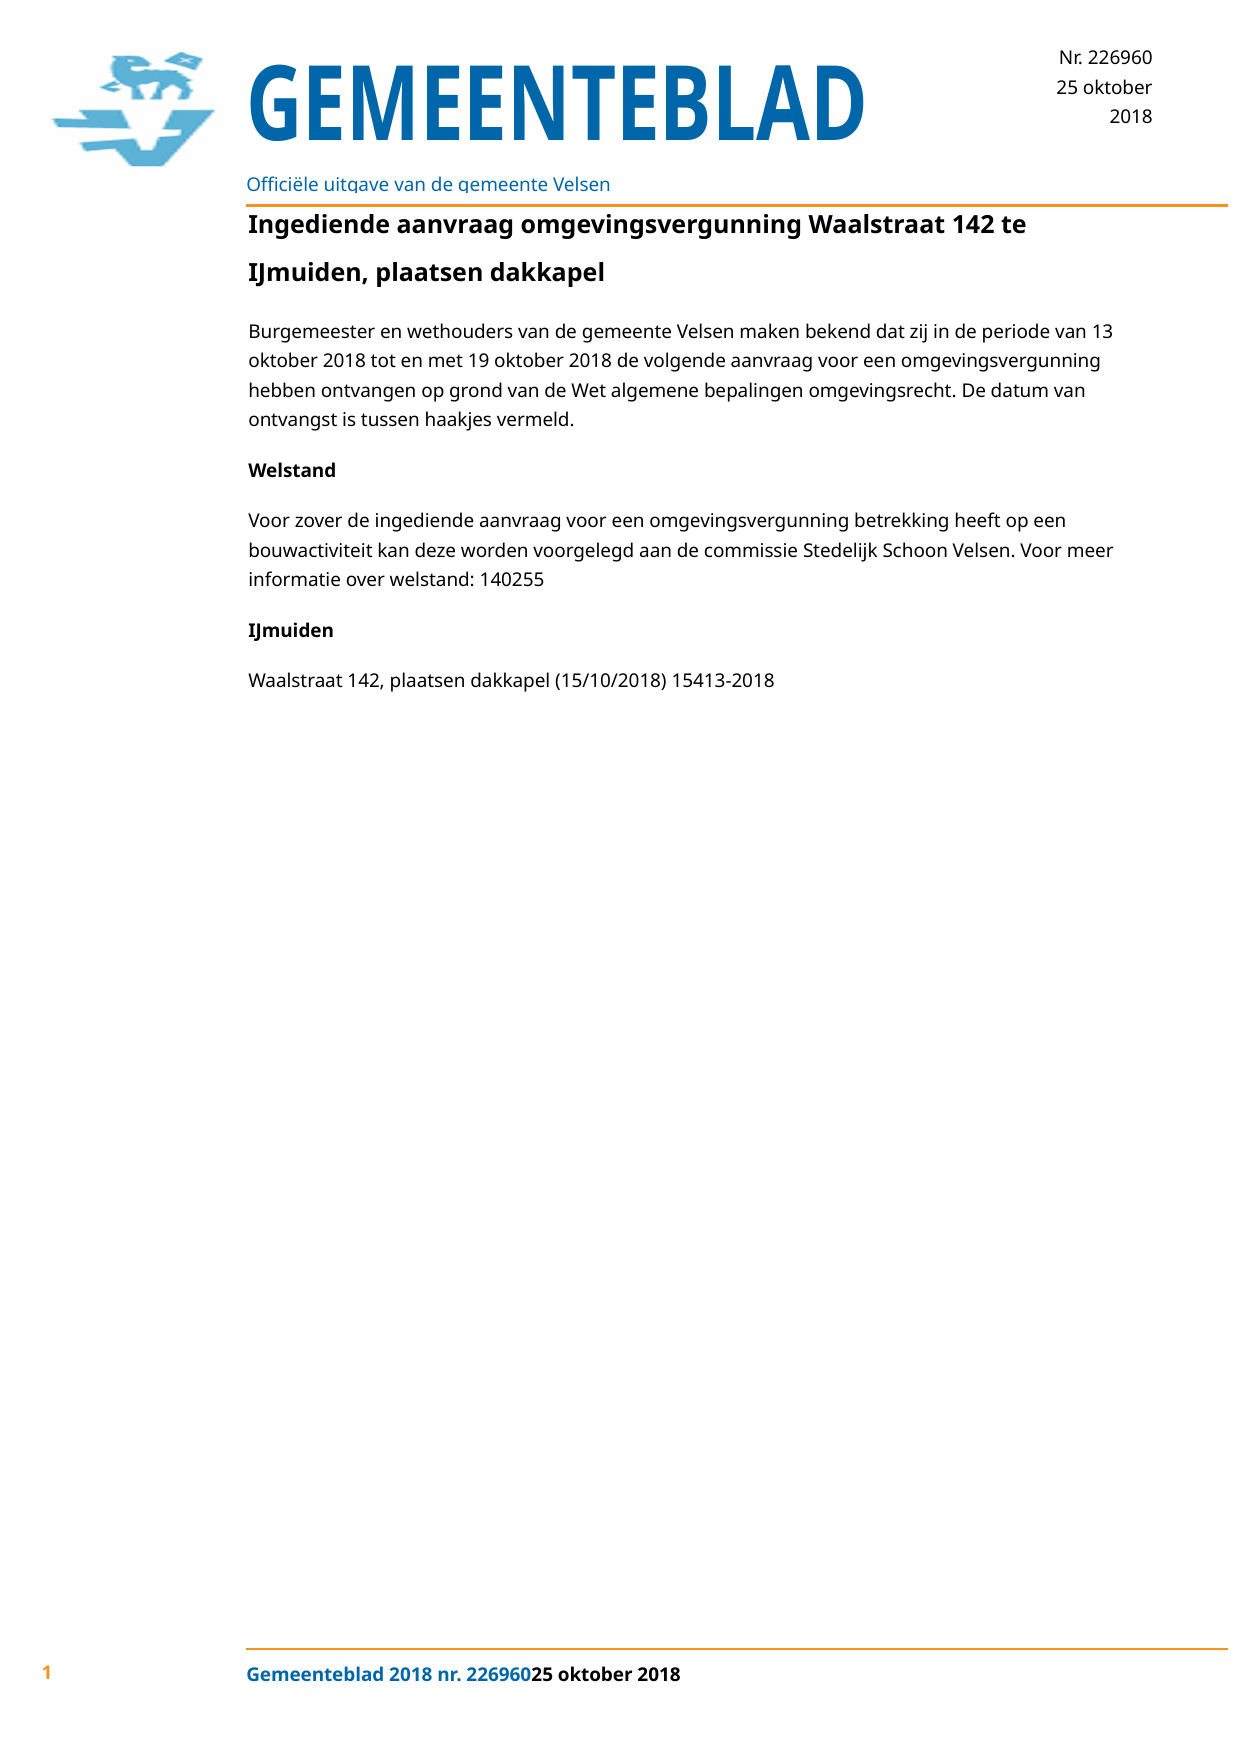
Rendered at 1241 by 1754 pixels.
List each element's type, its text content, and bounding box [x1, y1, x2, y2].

picture [41, 47, 231, 172]
text Voor zover de ingediende aanvraag voor een omgevingsvergunning betrekking heeft op een bouwactiviteit kan deze worden voorgelegd aan de commissie Stedelijk Schoon Velsen. Voor meer informatie over welstand: 140255 [248, 507, 1152, 592]
text Burgemeester en wethouders van de gemeente Velsen maken bekend dat zij in de periode van 13 oktober 2018 tot en met 19 oktober 2018 de volgende aanvraag voor een omgevingsvergunning hebben ontvangen op grond van de Wet algemene bepalingen omgevingsrecht. De datum van ontvangst is tussen haakjes vermeld. [248, 318, 1152, 432]
text Ingediende aanvraag omgevingsvergunning Waalstraat 142 te IJmuiden, plaatsen dakkapel [248, 207, 1152, 288]
text Welstand [248, 457, 1152, 483]
text Waalstraat 142, plaatsen dakkapel (15/10/2018) 15413-2018 [248, 667, 1152, 693]
text IJmuiden [248, 617, 1152, 643]
